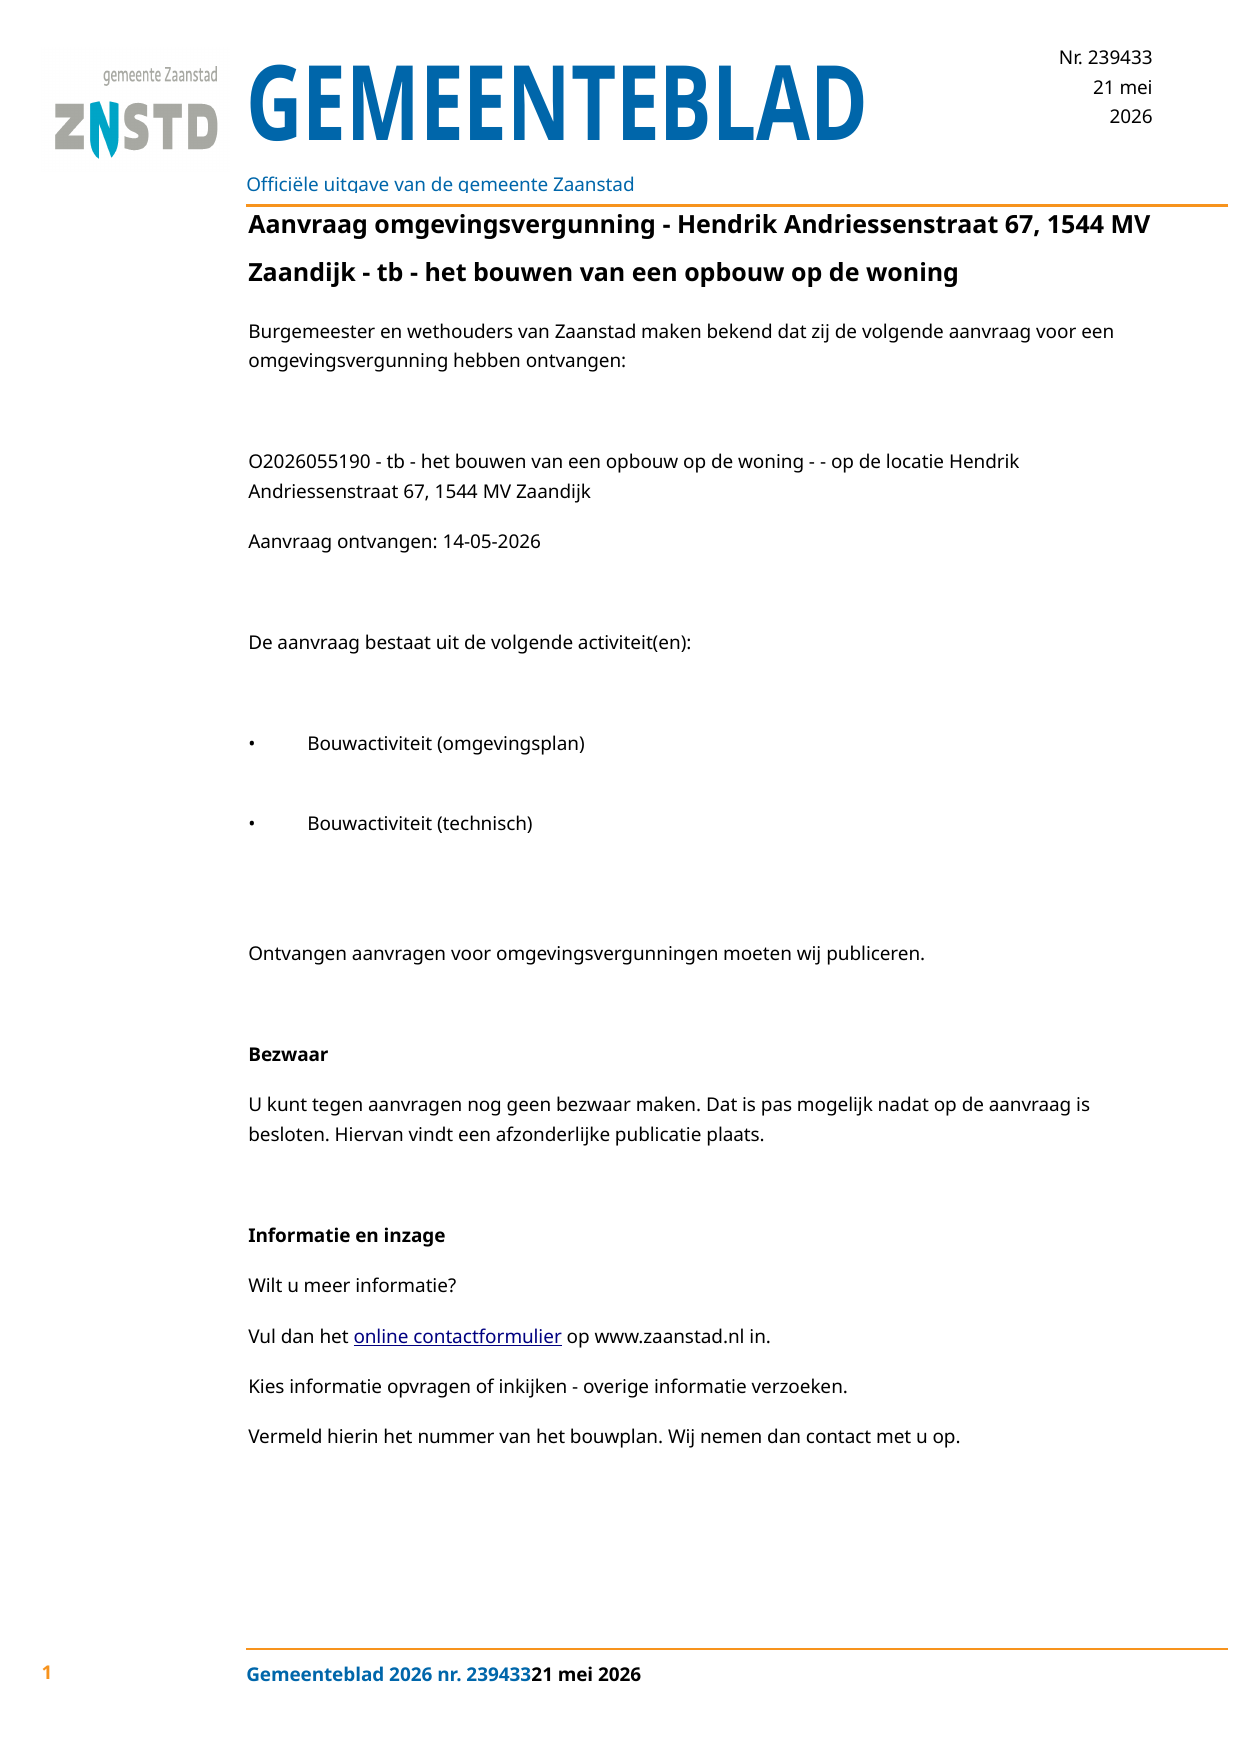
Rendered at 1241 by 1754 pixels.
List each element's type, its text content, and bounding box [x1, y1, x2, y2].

text Vul dan het online contactformulier op www.zaanstad.nl in. [248, 1323, 1152, 1349]
text Wilt u meer informatie? [248, 1272, 1152, 1298]
text U kunt tegen aanvragen nog geen bezwaar maken. Dat is pas mogelijk nadat op de aanvraag is besloten. Hiervan vindt een afzonderlijke publicatie plaats. [248, 1092, 1152, 1147]
text Bezwaar [248, 1041, 1152, 1067]
text O2026055190 - tb - het bouwen van een opbouw op de woning - - op de locatie Hendrik Andriessenstraat 67, 1544 MV Zaandijk [248, 448, 1152, 504]
text Ontvangen aanvragen voor omgevingsvergunningen moeten wij publiceren. [248, 940, 1152, 966]
text Vermeld hierin het nummer van het bouwplan. Wij nemen dan contact met u op. [248, 1424, 1152, 1449]
text Informatie en inzage [248, 1222, 1152, 1248]
text Aanvraag omgevingsvergunning - Hendrik Andriessenstraat 67, 1544 MV Zaandijk - tb - het bouwen van een opbouw op de woning [248, 207, 1152, 288]
list Bouwactiviteit (technisch) [248, 810, 1152, 836]
text Burgemeester en wethouders van Zaanstad maken bekend dat zij de volgende aanvraag voor een omgevingsvergunning hebben ontvangen: [248, 318, 1152, 373]
text Aanvraag ontvangen: 14-05-2026 [248, 528, 1152, 554]
text De aanvraag bestaat uit de volgende activiteit(en): [248, 629, 1152, 655]
picture [41, 47, 231, 172]
text Kies informatie opvragen of inkijken - overige informatie verzoeken. [248, 1373, 1152, 1399]
list Bouwactiviteit (omgevingsplan) [248, 730, 1152, 756]
